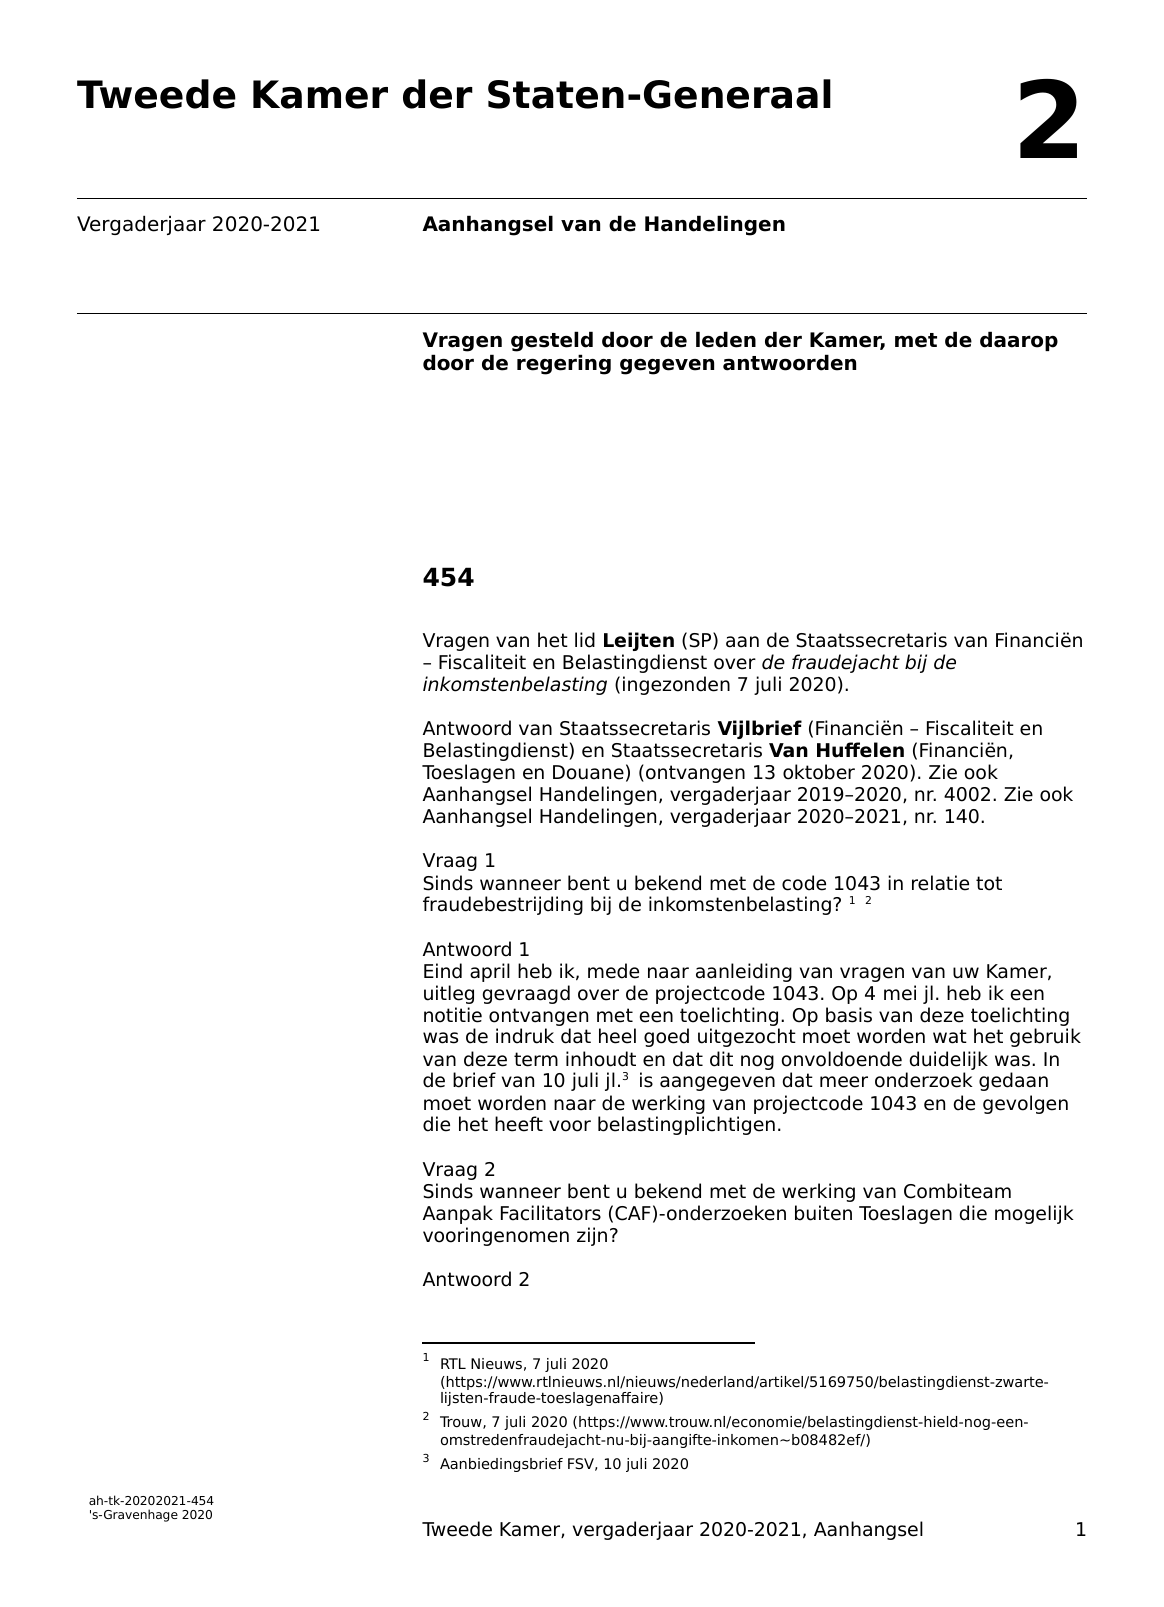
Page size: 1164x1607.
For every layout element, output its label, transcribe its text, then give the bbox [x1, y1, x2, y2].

text Antwoord van Staatssecretaris Vijlbrief (Financiën – Fiscaliteit en Belastingdienst) en Staatssecretaris Van Huffelen (Financiën, Toeslagen en Douane) (ontvangen 13 oktober 2020). Zie ook Aanhangsel Handelingen, vergaderjaar 2019–2020, nr. 4002. Zie ook Aanhangsel Handelingen, vergaderjaar 2020–2021, nr. 140. [422, 718, 1087, 828]
table_header 2 [886, 59, 1087, 198]
text ah-tk-20202021-454 [88, 1494, 323, 1508]
text 's-Gravenhage 2020 [88, 1508, 323, 1522]
text Antwoord 1 [422, 938, 1087, 961]
text RTL Nieuws, 7 juli 2020 (https://www.rtlnieuws.nl/nieuws/nederland/artikel/5169750/belastingdienst-zwarte-lijsten-fraude-toeslagenaffaire) [422, 1352, 1087, 1407]
text Vraag 2 [422, 1158, 1087, 1181]
table_cell Aanhangsel van de Handelingen [422, 199, 1087, 313]
text Eind april heb ik, mede naar aanleiding van vragen van uw Kamer, uitleg gevraagd over de projectcode 1043. Op 4 mei jl. heb ik een notitie ontvangen met een toelichting. Op basis van deze toelichting was de indruk dat heel goed uitgezocht moet worden wat het gebruik van deze term inhoudt en dat dit nog onvoldoende duidelijk was. In de brief van 10 juli jl. is aangegeven dat meer onderzoek gedaan moet worden naar de werking van projectcode 1043 en de gevolgen die het heeft voor belastingplichtigen. [422, 961, 1087, 1136]
text Sinds wanneer bent u bekend met de code 1043 in relatie tot fraudebestrijding bij de inkomstenbelasting? [422, 872, 1087, 916]
text Vraag 1 [422, 850, 1087, 872]
table_cell [77, 314, 422, 375]
text Sinds wanneer bent u bekend met de werking van Combiteam Aanpak Facilitators (CAF)-onderzoeken buiten Toeslagen die mogelijk vooringenomen zijn? [422, 1181, 1087, 1246]
text Antwoord 2 [422, 1269, 1087, 1291]
table_cell Vergaderjaar 2020-2021 [77, 199, 422, 313]
text 454 [422, 563, 1087, 592]
table_header Tweede Kamer der Staten-Generaal [77, 59, 886, 198]
text Trouw, 7 juli 2020 (https://www.trouw.nl/economie/belastingdienst-hield-nog-een-omstredenfraudejacht-nu-bij-aangifte-inkomen~b08482ef/) [422, 1410, 1087, 1449]
text Vragen van het lid Leijten (SP) aan de Staatssecretaris van Financiën – Fiscaliteit en Belastingdienst over de fraudejacht bij de inkomstenbelasting (ingezonden 7 juli 2020). [422, 630, 1087, 696]
table_cell Vragen gesteld door de leden der Kamer, met de daarop door de regering gegeven antwoorden [422, 314, 1087, 375]
text Aanbiedingsbrief FSV, 10 juli 2020 [422, 1452, 1087, 1474]
